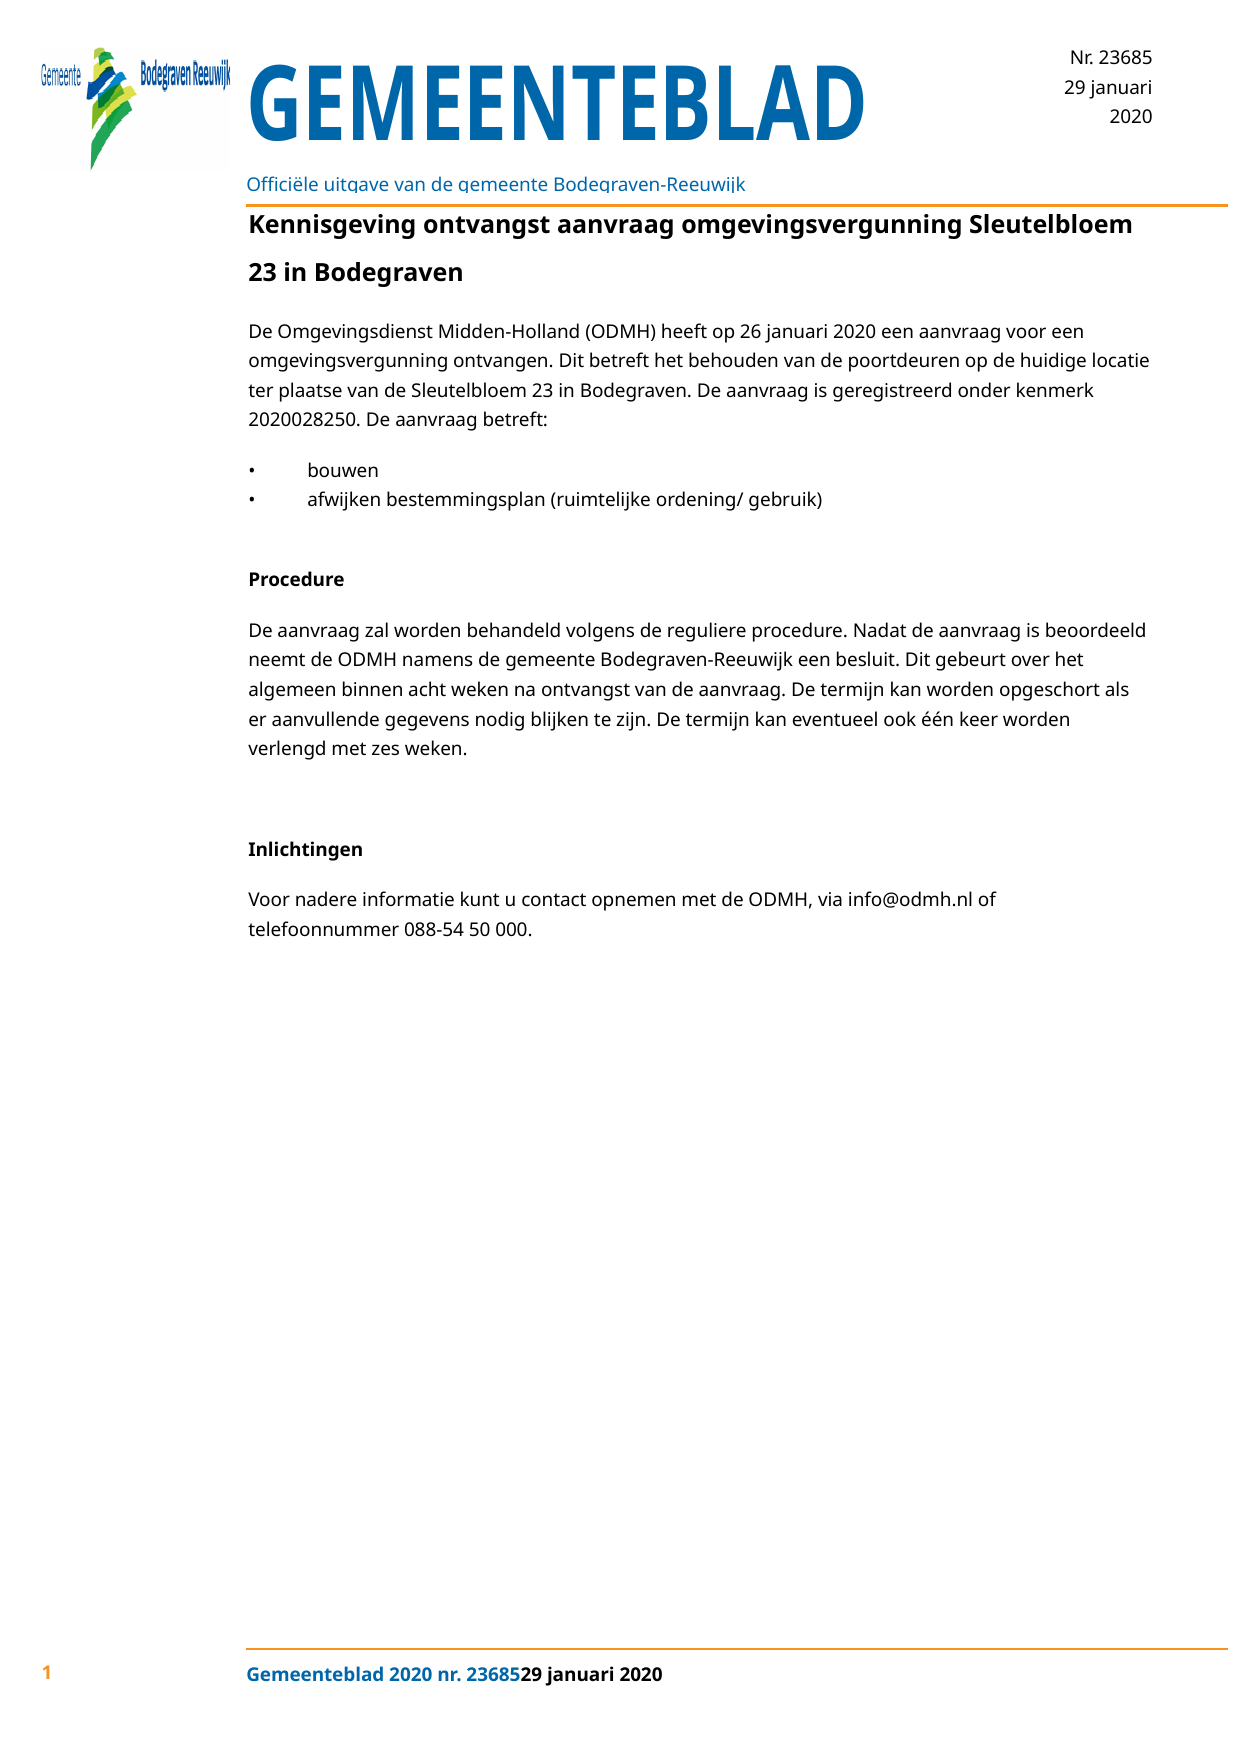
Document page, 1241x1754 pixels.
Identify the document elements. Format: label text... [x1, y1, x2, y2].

text Kennisgeving ontvangst aanvraag omgevingsvergunning Sleutelbloem 23 in Bodegraven [248, 207, 1152, 288]
list afwijken bestemmingsplan (ruimtelijke ordening/ gebruik) [248, 487, 1152, 512]
text De aanvraag zal worden behandeld volgens de reguliere procedure. Nadat de aanvraag is beoordeeld neemt de ODMH namens de gemeente Bodegraven-Reeuwijk een besluit. Dit gebeurt over het algemeen binnen acht weken na ontvangst van de aanvraag. De termijn kan worden opgeschort als er aanvullende gegevens nodig blijken te zijn. De termijn kan eventueel ook één keer worden verlengd met zes weken. [248, 617, 1152, 761]
text Inlichtingen [248, 836, 1152, 862]
text De Omgevingsdienst Midden-Holland (ODMH) heeft op 26 januari 2020 een aanvraag voor een omgevingsvergunning ontvangen. Dit betreft het behouden van de poortdeuren op de huidige locatie ter plaatse van de Sleutelbloem 23 in Bodegraven. De aanvraag is geregistreerd onder kenmerk 2020028250. De aanvraag betreft: [248, 318, 1152, 432]
picture [41, 47, 231, 172]
list bouwen [248, 457, 1152, 483]
text Procedure [248, 567, 1152, 592]
text Voor nadere informatie kunt u contact opnemen met de ODMH, via info@odmh.nl of telefoonnummer 088-54 50 000. [248, 887, 1152, 942]
